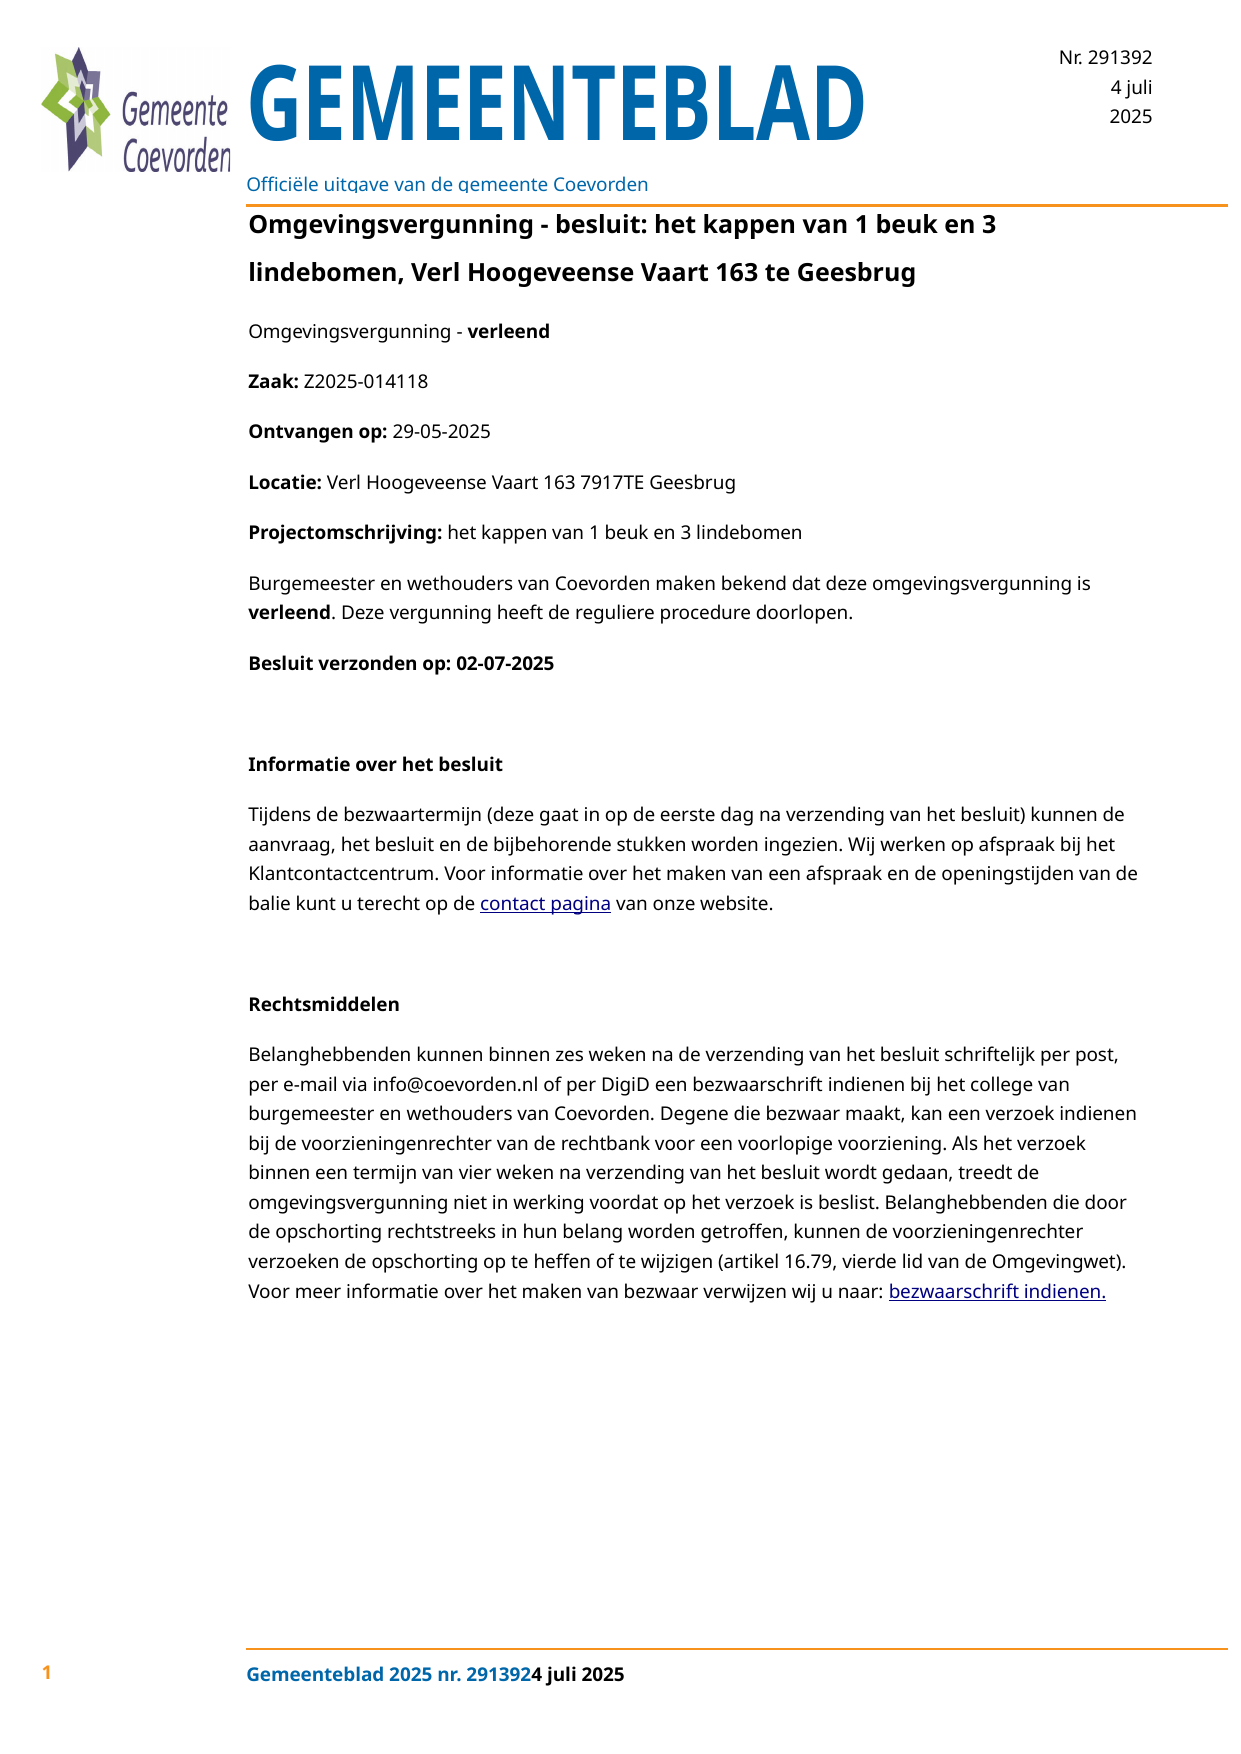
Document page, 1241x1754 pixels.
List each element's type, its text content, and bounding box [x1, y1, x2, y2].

text Projectomschrijving: het kappen van 1 beuk en 3 lindebomen [248, 519, 1152, 545]
text Informatie over het besluit [248, 751, 1152, 777]
text Besluit verzonden op: 02-07-2025 [248, 650, 1152, 676]
text Tijdens de bezwaartermijn (deze gaat in op de eerste dag na verzending van het besluit) kunnen de aanvraag, het besluit en de bijbehorende stukken worden ingezien. Wij werken op afspraak bij het Klantcontactcentrum. Voor informatie over het maken van een afspraak en de openingstijden van de balie kunt u terecht op de contact pagina van onze website. [248, 801, 1152, 916]
picture [41, 47, 231, 172]
text Omgevingsvergunning - besluit: het kappen van 1 beuk en 3 lindebomen, Verl Hoogeveense Vaart 163 te Geesbrug [248, 207, 1152, 288]
text Rechtsmiddelen [248, 991, 1152, 1017]
text Ontvangen op: 29-05-2025 [248, 419, 1152, 444]
text Omgevingsvergunning - verleend [248, 318, 1152, 344]
text Belanghebbenden kunnen binnen zes weken na de verzending van het besluit schriftelijk per post, per e-mail via info@coevorden.nl of per DigiD een bezwaarschrift indienen bij het college van burgemeester en wethouders van Coevorden. Degene die bezwaar maakt, kan een verzoek indienen bij de voorzieningenrechter van de rechtbank voor een voorlopige voorziening. Als het verzoek binnen een termijn van vier weken na verzending van het besluit wordt gedaan, treedt de omgevingsvergunning niet in werking voordat op het verzoek is beslist. Belanghebbenden die door de opschorting rechtstreeks in hun belang worden getroffen, kunnen de voorzieningenrechter verzoeken de opschorting op te heffen of te wijzigen (artikel 16.79, vierde lid van de Omgevingwet). Voor meer informatie over het maken van bezwaar verwijzen wij u naar: bezwaarschrift indienen. [248, 1041, 1152, 1304]
text Zaak: Z2025-014118 [248, 368, 1152, 394]
text Burgemeester en wethouders van Coevorden maken bekend dat deze omgevingsvergunning is verleend. Deze vergunning heeft de reguliere procedure doorlopen. [248, 570, 1152, 625]
text Locatie: Verl Hoogeveense Vaart 163 7917TE Geesbrug [248, 469, 1152, 495]
